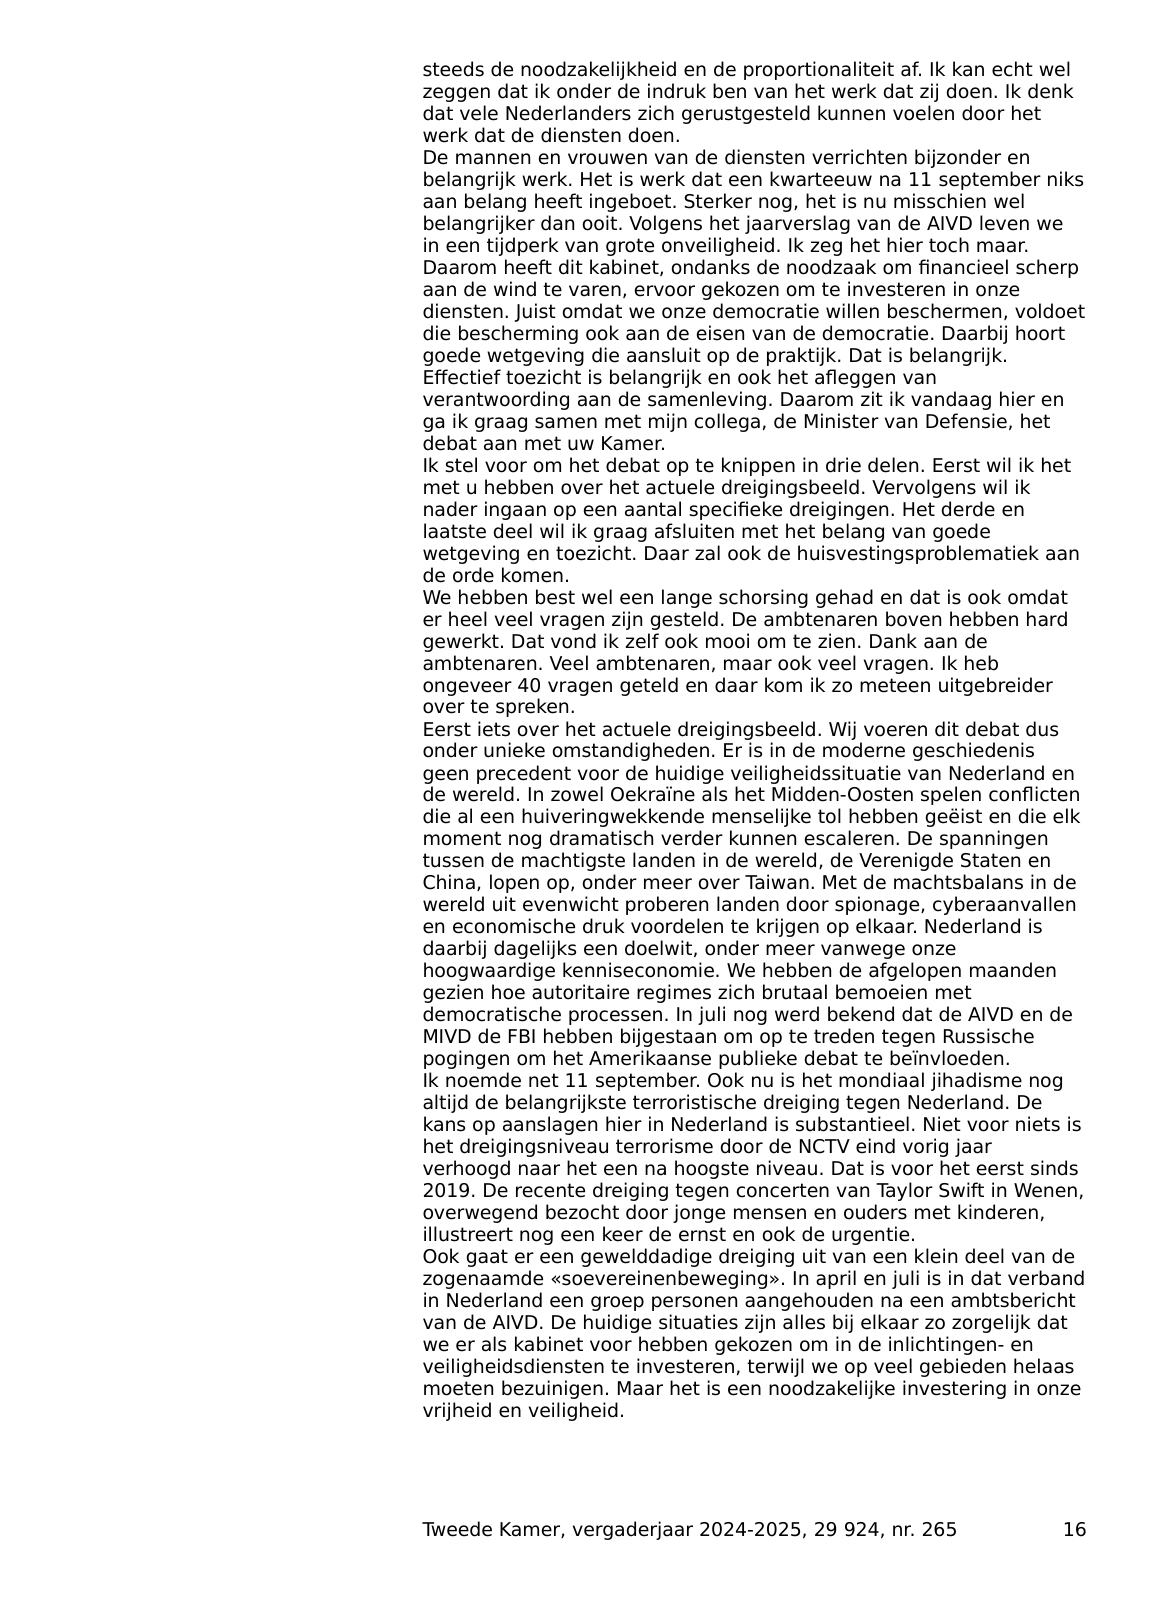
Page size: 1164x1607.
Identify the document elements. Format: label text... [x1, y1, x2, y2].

text We hebben best wel een lange schorsing gehad en dat is ook omdat er heel veel vragen zijn gesteld. De ambtenaren boven hebben hard gewerkt. Dat vond ik zelf ook mooi om te zien. Dank aan de ambtenaren. Veel ambtenaren, maar ook veel vragen. Ik heb ongeveer 40 vragen geteld en daar kom ik zo meteen uitgebreider over te spreken. [422, 587, 1087, 718]
text De mannen en vrouwen van de diensten verrichten bijzonder en belangrijk werk. Het is werk dat een kwarteeuw na 11 september niks aan belang heeft ingeboet. Sterker nog, het is nu misschien wel belangrijker dan ooit. Volgens het jaarverslag van de AIVD leven we in een tijdperk van grote onveiligheid. Ik zeg het hier toch maar. Daarom heeft dit kabinet, ondanks de noodzaak om financieel scherp aan de wind te varen, ervoor gekozen om te investeren in onze diensten. Juist omdat we onze democratie willen beschermen, voldoet die bescherming ook aan de eisen van de democratie. Daarbij hoort goede wetgeving die aansluit op de praktijk. Dat is belangrijk. Effectief toezicht is belangrijk en ook het afleggen van verantwoording aan de samenleving. Daarom zit ik vandaag hier en ga ik graag samen met mijn collega, de Minister van Defensie, het debat aan met uw Kamer. [422, 147, 1087, 455]
text Eerst iets over het actuele dreigingsbeeld. Wij voeren dit debat dus onder unieke omstandigheden. Er is in de moderne geschiedenis geen precedent voor de huidige veiligheidssituatie van Nederland en de wereld. In zowel Oekraïne als het Midden-Oosten spelen conflicten die al een huiveringwekkende menselijke tol hebben geëist en die elk moment nog dramatisch verder kunnen escaleren. De spanningen tussen de machtigste landen in de wereld, de Verenigde Staten en China, lopen op, onder meer over Taiwan. Met de machtsbalans in de wereld uit evenwicht proberen landen door spionage, cyberaanvallen en economische druk voordelen te krijgen op elkaar. Nederland is daarbij dagelijks een doelwit, onder meer vanwege onze hoogwaardige kenniseconomie. We hebben de afgelopen maanden gezien hoe autoritaire regimes zich brutaal bemoeien met democratische processen. In juli nog werd bekend dat de AIVD en de MIVD de FBI hebben bijgestaan om op te treden tegen Russische pogingen om het Amerikaanse publieke debat te beïnvloeden. [422, 718, 1087, 1070]
text Ik stel voor om het debat op te knippen in drie delen. Eerst wil ik het met u hebben over het actuele dreigingsbeeld. Vervolgens wil ik nader ingaan op een aantal specifieke dreigingen. Het derde en laatste deel wil ik graag afsluiten met het belang van goede wetgeving en toezicht. Daar zal ook de huisvestingsproblematiek aan de orde komen. [422, 455, 1087, 587]
text Ook gaat er een gewelddadige dreiging uit van een klein deel van de zogenaamde «soevereinenbeweging». In april en juli is in dat verband in Nederland een groep personen aangehouden na een ambtsbericht van de AIVD. De huidige situaties zijn alles bij elkaar zo zorgelijk dat we er als kabinet voor hebben gekozen om in de inlichtingen- en veiligheidsdiensten te investeren, terwijl we op veel gebieden helaas moeten bezuinigen. Maar het is een noodzakelijke investering in onze vrijheid en veiligheid. [422, 1246, 1087, 1422]
text steeds de noodzakelijkheid en de proportionaliteit af. Ik kan echt wel zeggen dat ik onder de indruk ben van het werk dat zij doen. Ik denk dat vele Nederlanders zich gerustgesteld kunnen voelen door het werk dat de diensten doen. [422, 59, 1087, 147]
text Ik noemde net 11 september. Ook nu is het mondiaal jihadisme nog altijd de belangrijkste terroristische dreiging tegen Nederland. De kans op aanslagen hier in Nederland is substantieel. Niet voor niets is het dreigingsniveau terrorisme door de NCTV eind vorig jaar verhoogd naar het een na hoogste niveau. Dat is voor het eerst sinds 2019. De recente dreiging tegen concerten van Taylor Swift in Wenen, overwegend bezocht door jonge mensen en ouders met kinderen, illustreert nog een keer de ernst en ook de urgentie. [422, 1070, 1087, 1246]
